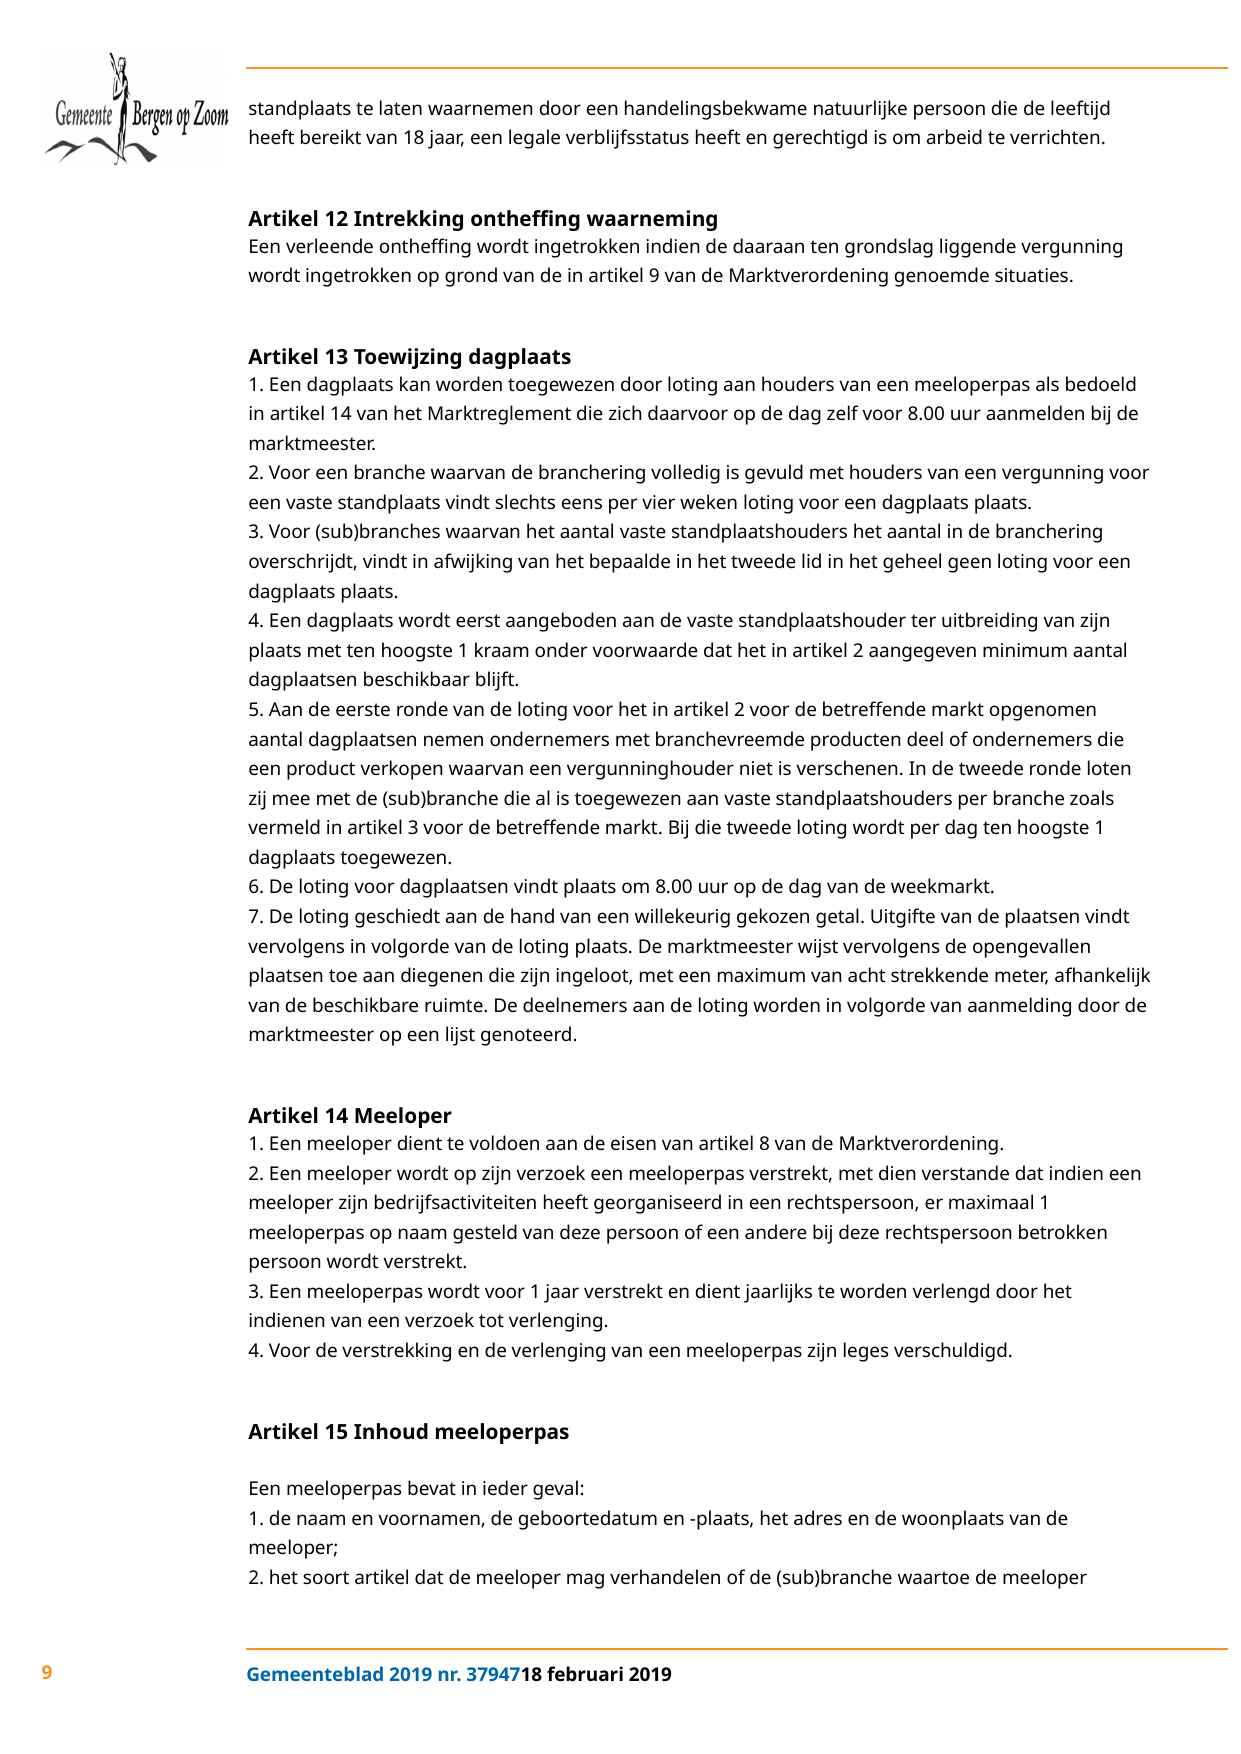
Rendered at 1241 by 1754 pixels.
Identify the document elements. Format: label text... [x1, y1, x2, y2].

text Artikel 13 Toewijzing dagplaats [248, 342, 1152, 371]
text Een verleende ontheffing wordt ingetrokken indien de daaraan ten grondslag liggende vergunning wordt ingetrokken op grond van de in artikel 9 van de Marktverordening genoemde situaties. [248, 233, 1152, 288]
text 1. de naam en voornamen, de geboortedatum en -plaats, het adres en de woonplaats van de meeloper; [248, 1505, 1152, 1560]
text 4. Een dagplaats wordt eerst aangeboden aan de vaste standplaatshouder ter uitbreiding van zijn plaats met ten hoogste 1 kraam onder voorwaarde dat het in artikel 2 aangegeven minimum aantal dagplaatsen beschikbaar blijft. [248, 607, 1152, 692]
text Artikel 12 Intrekking ontheffing waarneming [248, 204, 1152, 233]
text Artikel 14 Meeloper [248, 1102, 1152, 1130]
text 2. het soort artikel dat de meeloper mag verhandelen of de (sub)branche waartoe de meeloper [248, 1564, 1152, 1590]
text 1. Een dagplaats kan worden toegewezen door loting aan houders van een meeloperpas als bedoeld in artikel 14 van het Marktreglement die zich daarvoor op de dag zelf voor 8.00 uur aanmelden bij de marktmeester. [248, 371, 1152, 456]
text 1. Een meeloper dient te voldoen aan de eisen van artikel 8 van de Marktverordening. [248, 1130, 1152, 1156]
text 2. Voor een branche waarvan de branchering volledig is gevuld met houders van een vergunning voor een vaste standplaats vindt slechts eens per vier weken loting voor een dagplaats plaats. [248, 459, 1152, 515]
text Een meeloperpas bevat in ieder geval: [248, 1475, 1152, 1501]
picture [41, 47, 231, 172]
text 7. De loting geschiedt aan de hand van een willekeurig gekozen getal. Uitgifte van de plaatsen vindt vervolgens in volgorde van de loting plaats. De marktmeester wijst vervolgens de opengevallen plaatsen toe aan diegenen die zijn ingeloot, met een maximum van acht strekkende meter, afhankelijk van de beschikbare ruimte. De deelnemers aan de loting worden in volgorde van aanmelding door de marktmeester op een lijst genoteerd. [248, 903, 1152, 1047]
text 2. Een meeloper wordt op zijn verzoek een meeloperpas verstrekt, met dien verstande dat indien een meeloper zijn bedrijfsactiviteiten heeft georganiseerd in een rechtspersoon, er maximaal 1 meeloperpas op naam gesteld van deze persoon of een andere bij deze rechtspersoon betrokken persoon wordt verstrekt. [248, 1160, 1152, 1274]
text 3. Voor (sub)branches waarvan het aantal vaste standplaatshouders het aantal in de branchering overschrijdt, vindt in afwijking van het bepaalde in het tweede lid in het geheel geen loting voor een dagplaats plaats. [248, 519, 1152, 604]
text standplaats te laten waarnemen door een handelingsbekwame natuurlijke persoon die de leeftijd heeft bereikt van 18 jaar, een legale verblijfsstatus heeft en gerechtigd is om arbeid te verrichten. [248, 95, 1152, 150]
text Artikel 15 Inhoud meeloperpas [248, 1417, 1152, 1446]
text 6. De loting voor dagplaatsen vindt plaats om 8.00 uur op de dag van de weekmarkt. [248, 874, 1152, 899]
text 5. Aan de eerste ronde van de loting voor het in artikel 2 voor de betreffende markt opgenomen aantal dagplaatsen nemen ondernemers met branchevreemde producten deel of ondernemers die een product verkopen waarvan een vergunninghouder niet is verschenen. In de tweede ronde loten zij mee met de (sub)branche die al is toegewezen aan vaste standplaatshouders per branche zoals vermeld in artikel 3 voor de betreffende markt. Bij die tweede loting wordt per dag ten hoogste 1 dagplaats toegewezen. [248, 696, 1152, 870]
text 3. Een meeloperpas wordt voor 1 jaar verstrekt en dient jaarlijks te worden verlengd door het indienen van een verzoek tot verlenging. [248, 1278, 1152, 1333]
text 4. Voor de verstrekking en de verlenging van een meeloperpas zijn leges verschuldigd. [248, 1337, 1152, 1363]
